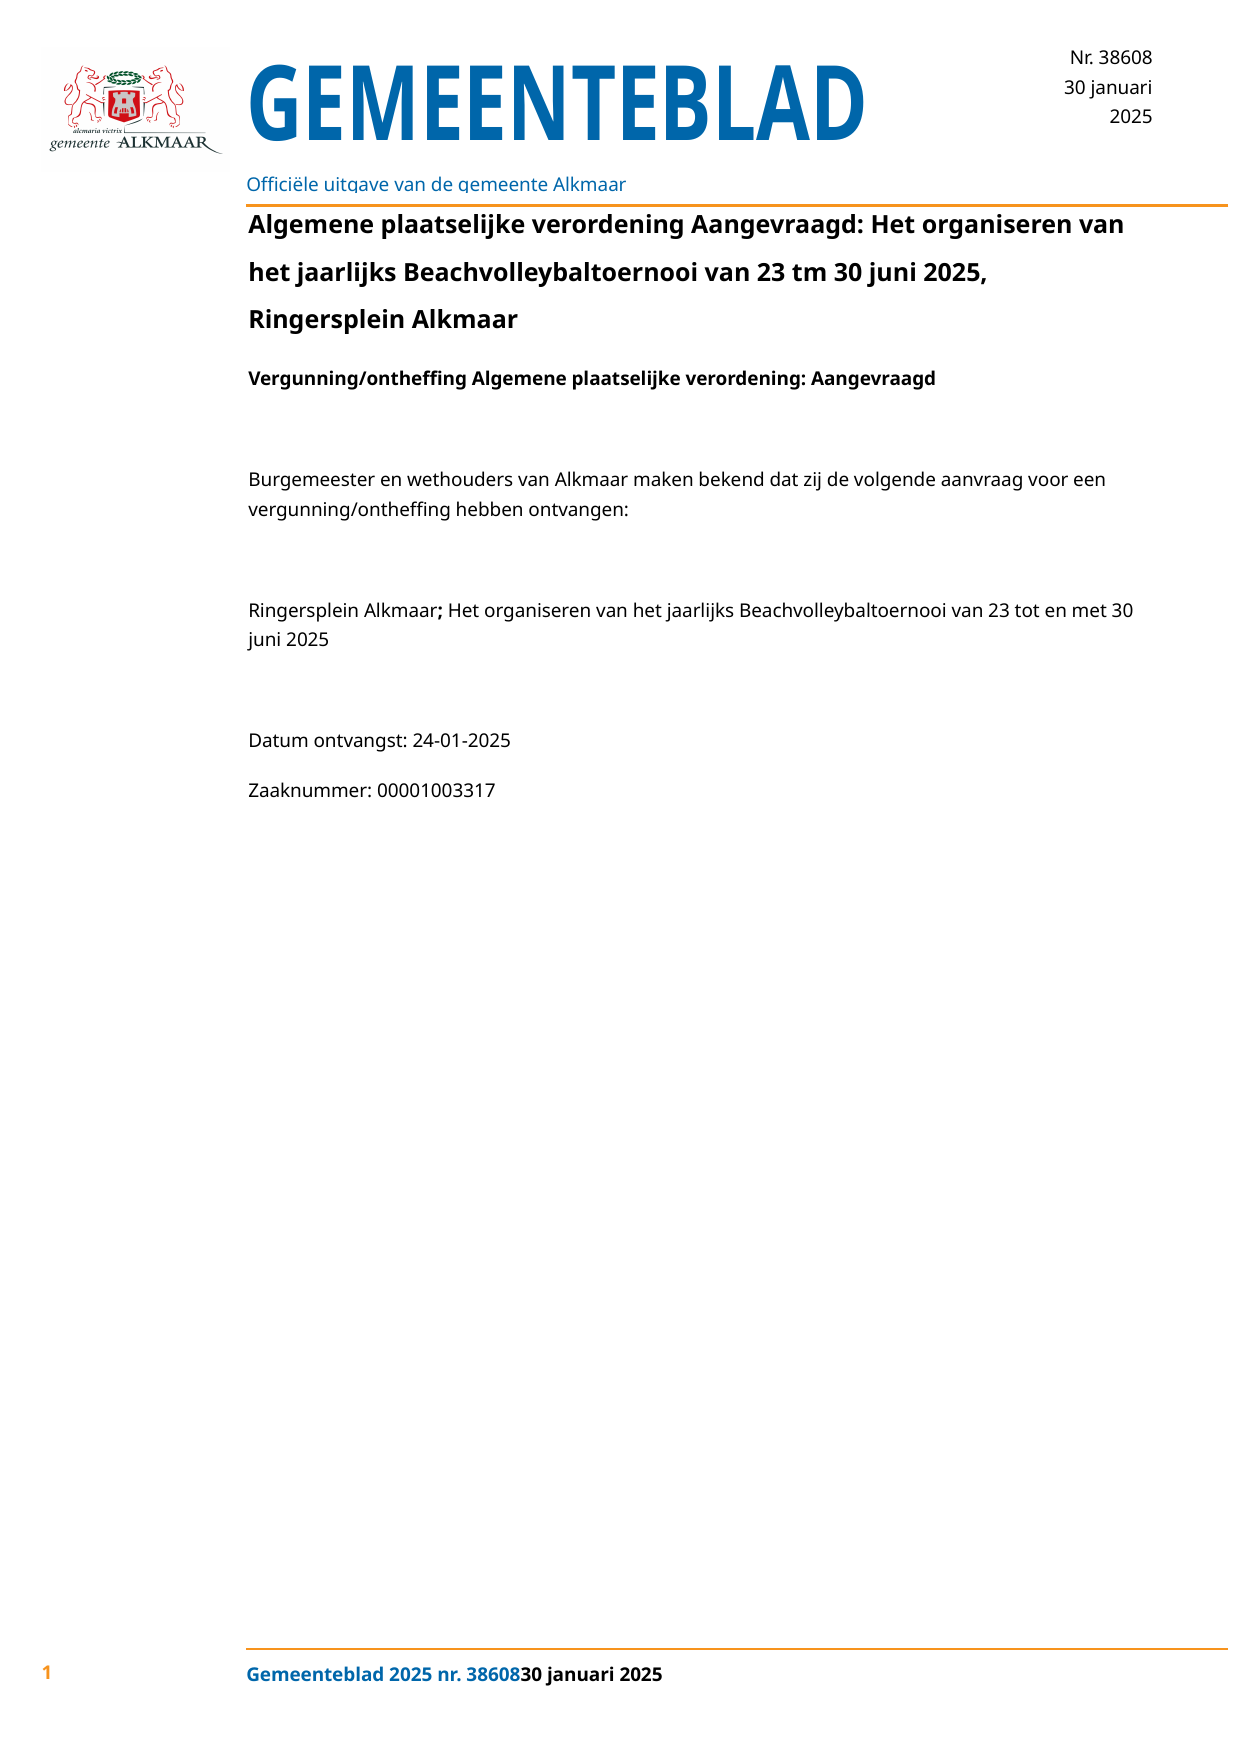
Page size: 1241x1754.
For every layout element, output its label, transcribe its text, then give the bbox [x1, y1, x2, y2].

text Datum ontvangst: 24-01-2025 [248, 727, 1152, 753]
picture [41, 47, 231, 172]
text Vergunning/ontheffing Algemene plaatselijke verordening: Aangevraagd [248, 366, 1152, 391]
text Ringersplein Alkmaar; Het organiseren van het jaarlijks Beachvolleybaltoernooi van 23 tot en met 30 juni 2025 [248, 597, 1152, 652]
text Algemene plaatselijke verordening Aangevraagd: Het organiseren van het jaarlijks Beachvolleybaltoernooi van 23 tm 30 juni 2025, Ringersplein Alkmaar [248, 207, 1152, 336]
text Burgemeester en wethouders van Alkmaar maken bekend dat zij de volgende aanvraag voor een vergunning/ontheffing hebben ontvangen: [248, 466, 1152, 522]
text Zaaknummer: 00001003317 [248, 778, 1152, 803]
